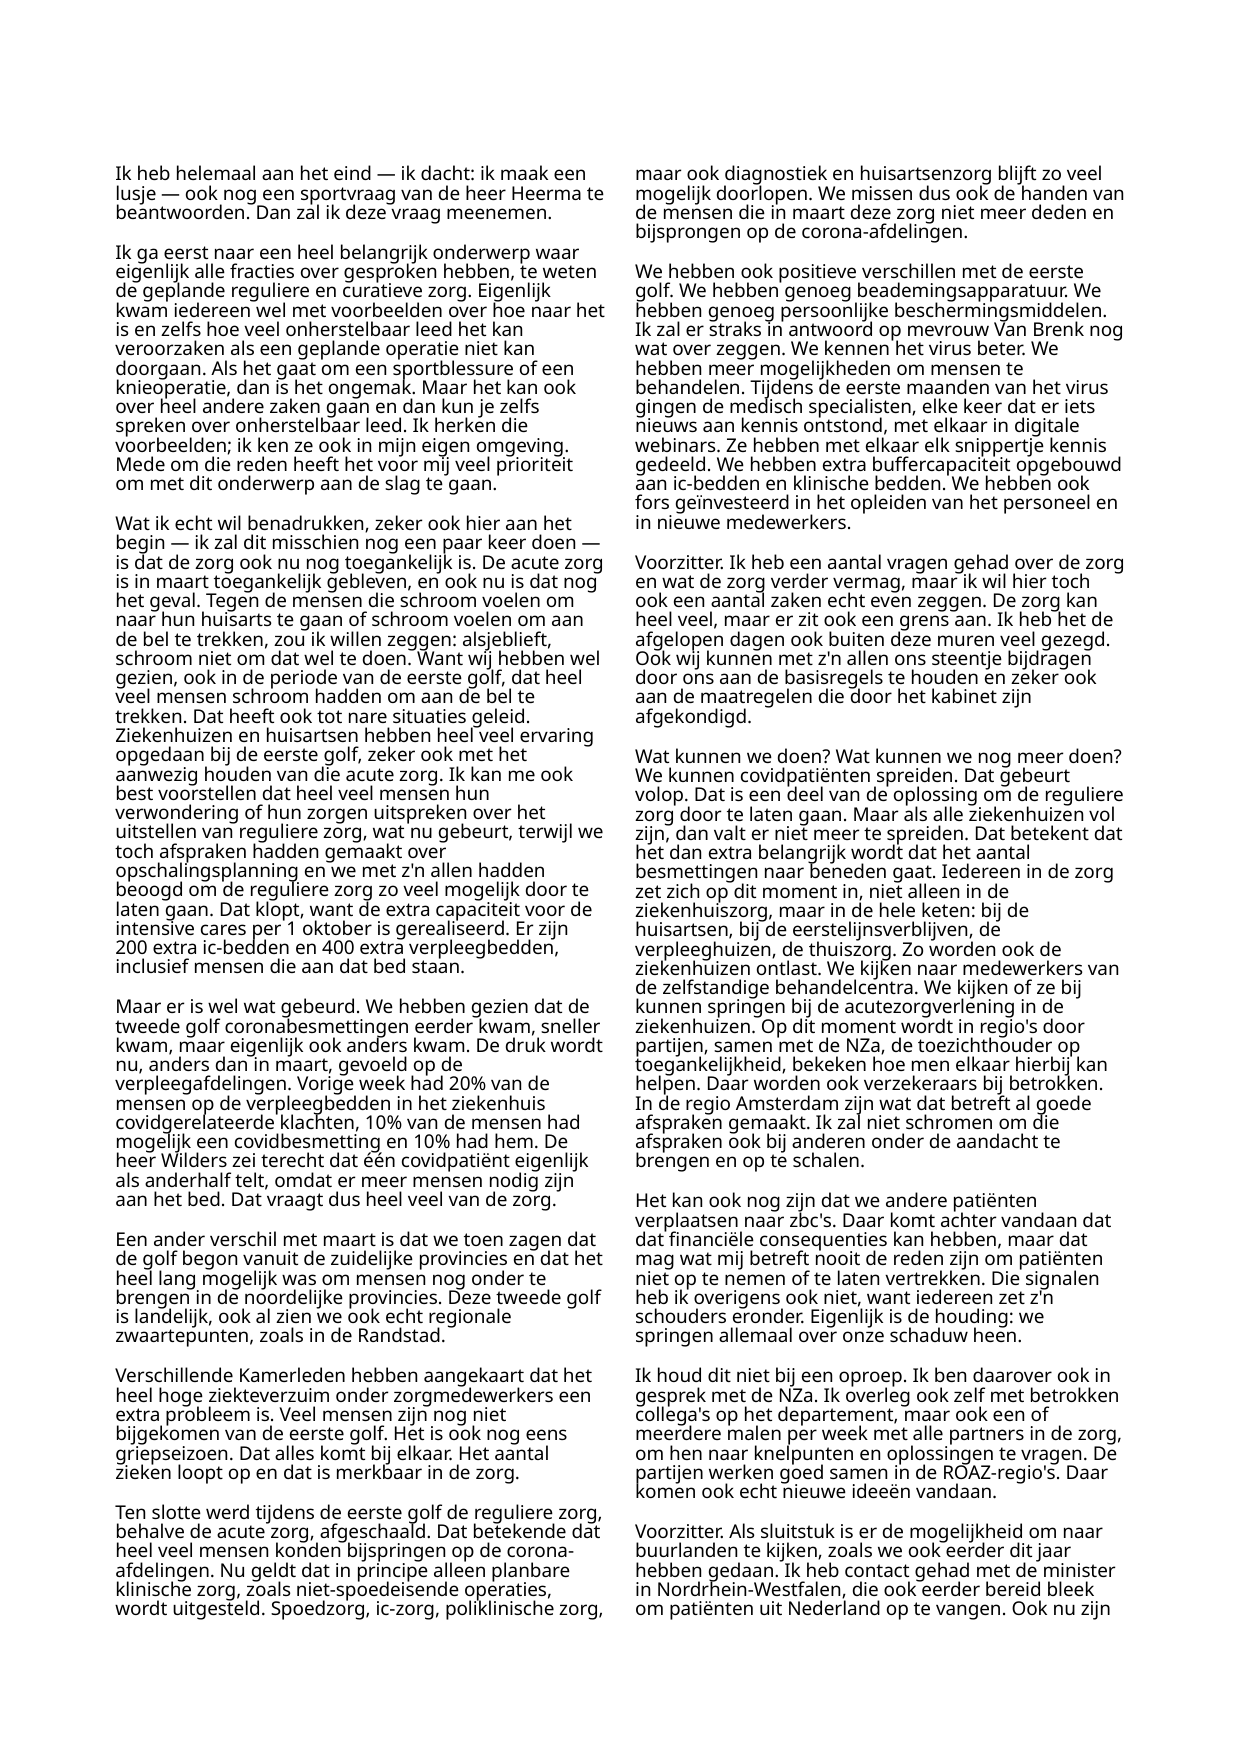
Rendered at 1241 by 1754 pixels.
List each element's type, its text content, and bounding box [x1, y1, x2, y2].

text Ik ga eerst naar een heel belangrijk onderwerp waar eigenlijk alle fracties over gesproken hebben, te weten de geplande reguliere en curatieve zorg. Eigenlijk kwam iedereen wel met voorbeelden over hoe naar het is en zelfs hoe veel onherstelbaar leed het kan veroorzaken als een geplande operatie niet kan doorgaan. Als het gaat om een sportblessure of een knieoperatie, dan is het ongemak. Maar het kan ook over heel andere zaken gaan en dan kun je zelfs spreken over onherstelbaar leed. Ik herken die voorbeelden; ik ken ze ook in mijn eigen omgeving. Mede om die reden heeft het voor mij veel prioriteit om met dit onderwerp aan de slag te gaan. [115, 244, 605, 494]
text Ik heb helemaal aan het eind — ik dacht: ik maak een lusje — ook nog een sportvraag van de heer Heerma te beantwoorden. Dan zal ik deze vraag meenemen. [115, 165, 605, 223]
text Een ander verschil met maart is dat we toen zagen dat de golf begon vanuit de zuidelijke provincies en dat het heel lang mogelijk was om mensen nog onder te brengen in de noordelijke provincies. Deze tweede golf is landelijk, ook al zien we ook echt regionale zwaartepunten, zoals in de Randstad. [115, 1231, 605, 1347]
text We hebben ook positieve verschillen met de eerste golf. We hebben genoeg beademingsapparatuur. We hebben genoeg persoonlijke beschermingsmiddelen. Ik zal er straks in antwoord op mevrouw Van Brenk nog wat over zeggen. We kennen het virus beter. We hebben meer mogelijkheden om mensen te behandelen. Tijdens de eerste maanden van het virus gingen de medisch specialisten, elke keer dat er iets nieuws aan kennis ontstond, met elkaar in digitale webinars. Ze hebben met elkaar elk snippertje kennis gedeeld. We hebben extra buffercapaciteit opgebouwd aan ic-bedden en klinische bedden. We hebben ook fors geïnvesteerd in het opleiden van het personeel en in nieuwe medewerkers. [635, 263, 1125, 533]
text Wat kunnen we doen? Wat kunnen we nog meer doen? We kunnen covidpatiënten spreiden. Dat gebeurt volop. Dat is een deel van de oplossing om de reguliere zorg door te laten gaan. Maar als alle ziekenhuizen vol zijn, dan valt er niet meer te spreiden. Dat betekent dat het dan extra belangrijk wordt dat het aantal besmettingen naar beneden gaat. Iedereen in de zorg zet zich op dit moment in, niet alleen in de ziekenhuiszorg, maar in de hele keten: bij de huisartsen, bij de eerstelijnsverblijven, de verpleeghuizen, de thuiszorg. Zo worden ook de ziekenhuizen ontlast. We kijken naar medewerkers van de zelfstandige behandelcentra. We kijken of ze bij kunnen springen bij de acutezorgverlening in de ziekenhuizen. Op dit moment wordt in regio's door partijen, samen met de NZa, de toezichthouder op toegankelijkheid, bekeken hoe men elkaar hierbij kan helpen. Daar worden ook verzekeraars bij betrokken. In de regio Amsterdam zijn wat dat betreft al goede afspraken gemaakt. Ik zal niet schromen om die afspraken ook bij anderen onder de aandacht te brengen en op te schalen. [635, 748, 1125, 1172]
text Voorzitter. Ik heb een aantal vragen gehad over de zorg en wat de zorg verder vermag, maar ik wil hier toch ook een aantal zaken echt even zeggen. De zorg kan heel veel, maar er zit ook een grens aan. Ik heb het de afgelopen dagen ook buiten deze muren veel gezegd. Ook wij kunnen met z'n allen ons steentje bijdragen door ons aan de basisregels te houden en zeker ook aan de maatregelen die door het kabinet zijn afgekondigd. [635, 554, 1125, 727]
text Maar er is wel wat gebeurd. We hebben gezien dat de tweede golf coronabesmettingen eerder kwam, sneller kwam, maar eigenlijk ook anders kwam. De druk wordt nu, anders dan in maart, gevoeld op de verpleegafdelingen. Vorige week had 20% van de mensen op de verpleegbedden in het ziekenhuis covidgerelateerde klachten, 10% van de mensen had mogelijk een covidbesmetting en 10% had hem. De heer Wilders zei terecht dat één covidpatiënt eigenlijk als anderhalf telt, omdat er meer mensen nodig zijn aan het bed. Dat vraagt dus heel veel van de zorg. [115, 998, 605, 1210]
text Ten slotte werd tijdens de eerste golf de reguliere zorg, behalve de acute zorg, afgeschaald. Dat betekende dat heel veel mensen konden bijspringen op de corona-afdelingen. Nu geldt dat in principe alleen planbare klinische zorg, zoals niet-spoedeisende operaties, wordt uitgesteld. Spoedzorg, ic-zorg, poliklinische zorg, [115, 1504, 605, 1619]
text Ik houd dit niet bij een oproep. Ik ben daarover ook in gesprek met de NZa. Ik overleg ook zelf met betrokken collega's op het departement, maar ook een of meerdere malen per week met alle partners in de zorg, om hen naar knelpunten en oplossingen te vragen. De partijen werken goed samen in de ROAZ-regio's. Daar komen ook echt nieuwe ideeën vandaan. [635, 1367, 1125, 1502]
text Wat ik echt wil benadrukken, zeker ook hier aan het begin — ik zal dit misschien nog een paar keer doen — is dat de zorg ook nu nog toegankelijk is. De acute zorg is in maart toegankelijk gebleven, en ook nu is dat nog het geval. Tegen de mensen die schroom voelen om naar hun huisarts te gaan of schroom voelen om aan de bel te trekken, zou ik willen zeggen: alsjeblieft, schroom niet om dat wel te doen. Want wij hebben wel gezien, ook in de periode van de eerste golf, dat heel veel mensen schroom hadden om aan de bel te trekken. Dat heeft ook tot nare situaties geleid. Ziekenhuizen en huisartsen hebben heel veel ervaring opgedaan bij de eerste golf, zeker ook met het aanwezig houden van die acute zorg. Ik kan me ook best voorstellen dat heel veel mensen hun verwondering of hun zorgen uitspreken over het uitstellen van reguliere zorg, wat nu gebeurt, terwijl we toch afspraken hadden gemaakt over opschalingsplanning en we met z'n allen hadden beoogd om de reguliere zorg zo veel mogelijk door te laten gaan. Dat klopt, want de extra capaciteit voor de intensive cares per 1 oktober is gerealiseerd. Er zijn 200 extra ic-bedden en 400 extra verpleegbedden, inclusief mensen die aan dat bed staan. [115, 515, 605, 978]
text Voorzitter. Als sluitstuk is er de mogelijkheid om naar buurlanden te kijken, zoals we ook eerder dit jaar hebben gedaan. Ik heb contact gehad met de minister in Nordrhein-Westfalen, die ook eerder bereid bleek om patiënten uit Nederland op te vangen. Ook nu zijn [635, 1523, 1125, 1619]
text Verschillende Kamerleden hebben aangekaart dat het heel hoge ziekteverzuim onder zorgmedewerkers een extra probleem is. Veel mensen zijn nog niet bijgekomen van de eerste golf. Het is ook nog eens griepseizoen. Dat alles komt bij elkaar. Het aantal zieken loopt op en dat is merkbaar in de zorg. [115, 1367, 605, 1483]
text Het kan ook nog zijn dat we andere patiënten verplaatsen naar zbc's. Daar komt achter vandaan dat dat financiële consequenties kan hebben, maar dat mag wat mij betreft nooit de reden zijn om patiënten niet op te nemen of te laten vertrekken. Die signalen heb ik overigens ook niet, want iedereen zet z'n schouders eronder. Eigenlijk is de houding: we springen allemaal over onze schaduw heen. [635, 1192, 1125, 1347]
text maar ook diagnostiek en huisartsenzorg blijft zo veel mogelijk doorlopen. We missen dus ook de handen van de mensen die in maart deze zorg niet meer deden en bijsprongen op de corona-afdelingen. [635, 165, 1125, 242]
